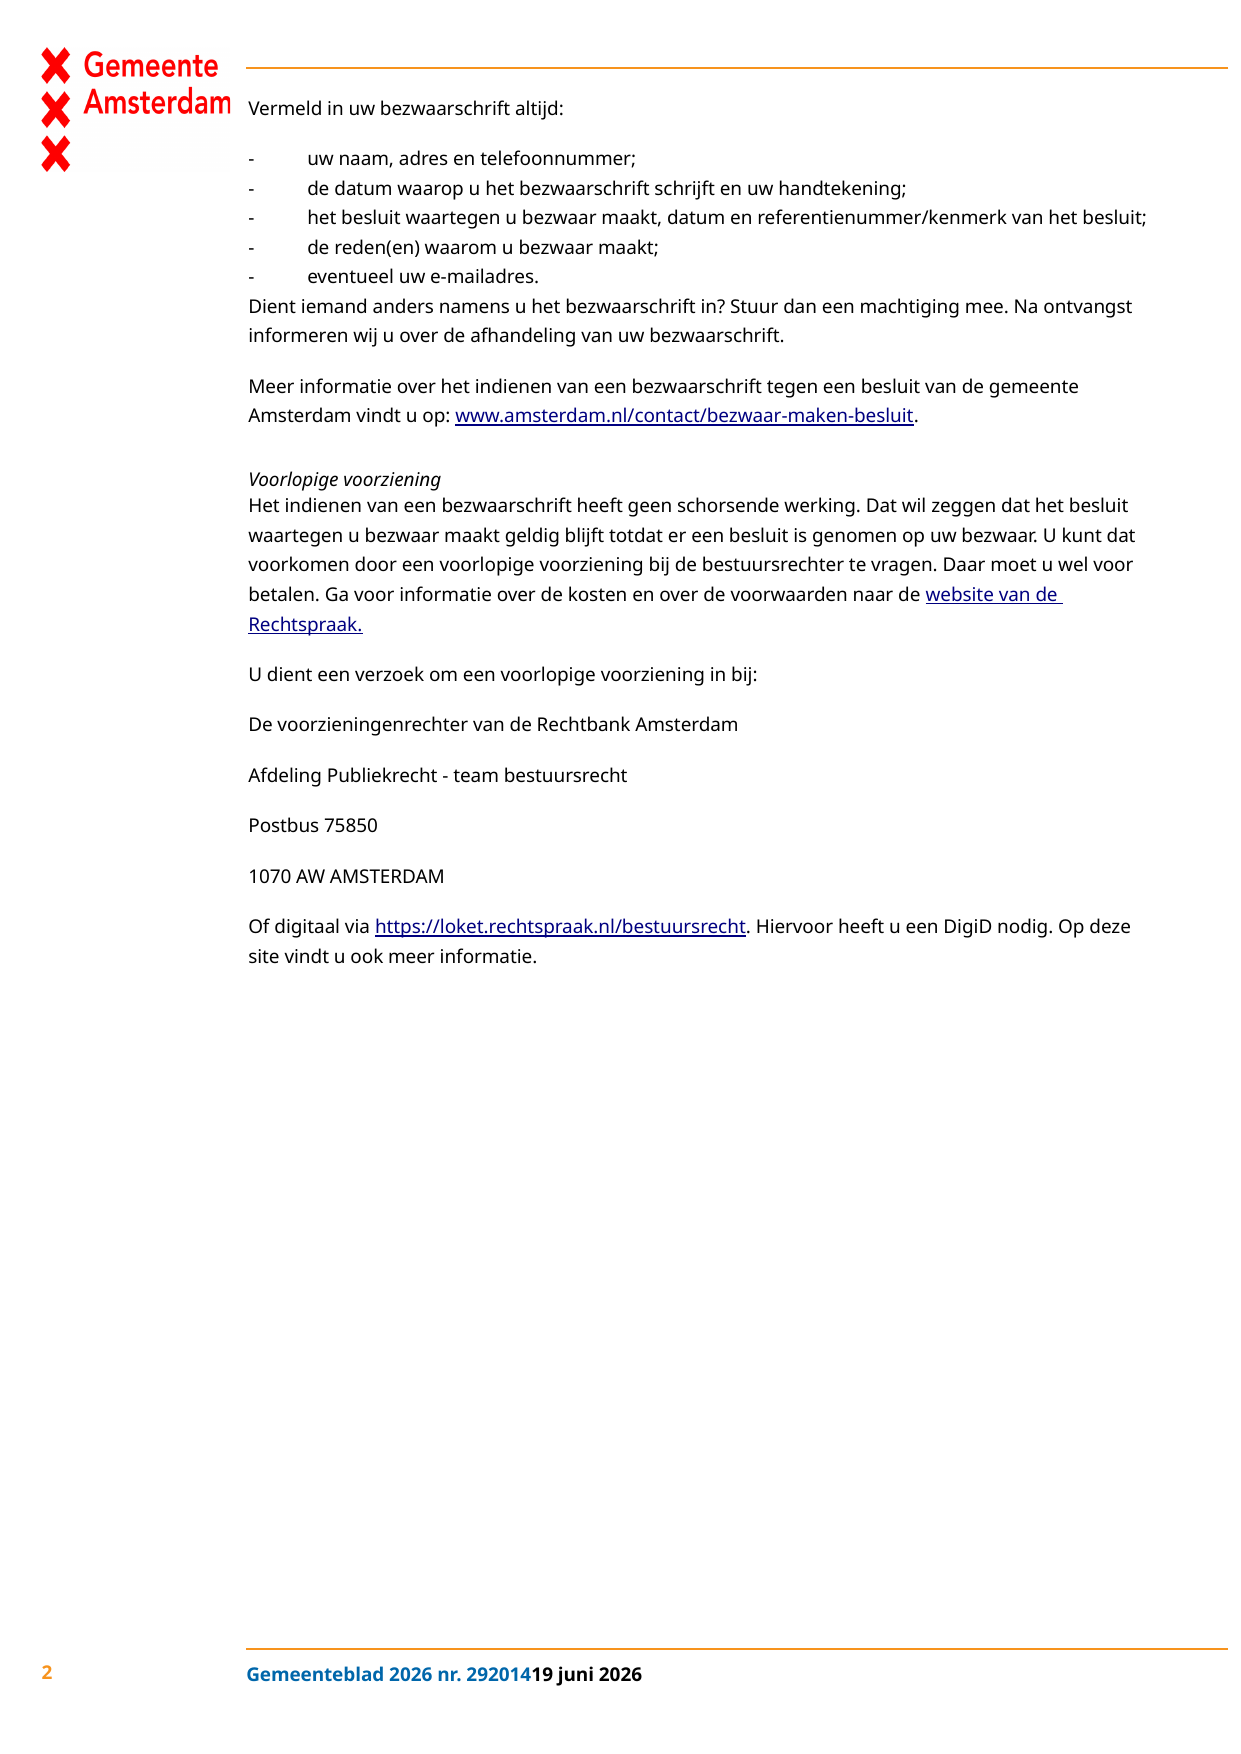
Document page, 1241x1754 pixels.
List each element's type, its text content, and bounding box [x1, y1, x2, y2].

list uw naam, adres en telefoonnummer; [248, 145, 1152, 171]
text Postbus 75850 [248, 812, 1152, 838]
text De voorzieningenrechter van de Rechtbank Amsterdam [248, 712, 1152, 737]
text Of digitaal via https://loket.rechtspraak.nl/bestuursrecht. Hiervoor heeft u een DigiD nodig. Op deze site vindt u ook meer informatie. [248, 913, 1152, 968]
list de reden(en) waarom u bezwaar maakt; [248, 234, 1152, 260]
text U dient een verzoek om een voorlopige voorziening in bij: [248, 661, 1152, 687]
picture [41, 47, 231, 172]
text Het indienen van een bezwaarschrift heeft geen schorsende werking. Dat wil zeggen dat het besluit waartegen u bezwaar maakt geldig blijft totdat er een besluit is genomen op uw bezwaar. U kunt dat voorkomen door een voorlopige voorziening bij de bestuursrechter te vragen. Daar moet u wel voor betalen. Ga voor informatie over de kosten en over de voorwaarden naar de website van de Rechtspraak. [248, 492, 1152, 636]
text Voorlopige voorziening [248, 467, 1152, 492]
text Meer informatie over het indienen van een bezwaarschrift tegen een besluit van de gemeente Amsterdam vindt u op: www.amsterdam.nl/contact/bezwaar-maken-besluit. [248, 373, 1152, 428]
text Afdeling Publiekrecht - team bestuursrecht [248, 762, 1152, 788]
text Dient iemand anders namens u het bezwaarschrift in? Stuur dan een machtiging mee. Na ontvangst informeren wij u over de afhandeling van uw bezwaarschrift. [248, 293, 1152, 348]
list eventueel uw e-mailadres. [248, 263, 1152, 289]
list de datum waarop u het bezwaarschrift schrijft en uw handtekening; [248, 175, 1152, 201]
text 1070 AW AMSTERDAM [248, 863, 1152, 888]
text Vermeld in uw bezwaarschrift altijd: [248, 95, 1152, 121]
list het besluit waartegen u bezwaar maakt, datum en referentienummer/kenmerk van het besluit; [248, 204, 1152, 230]
